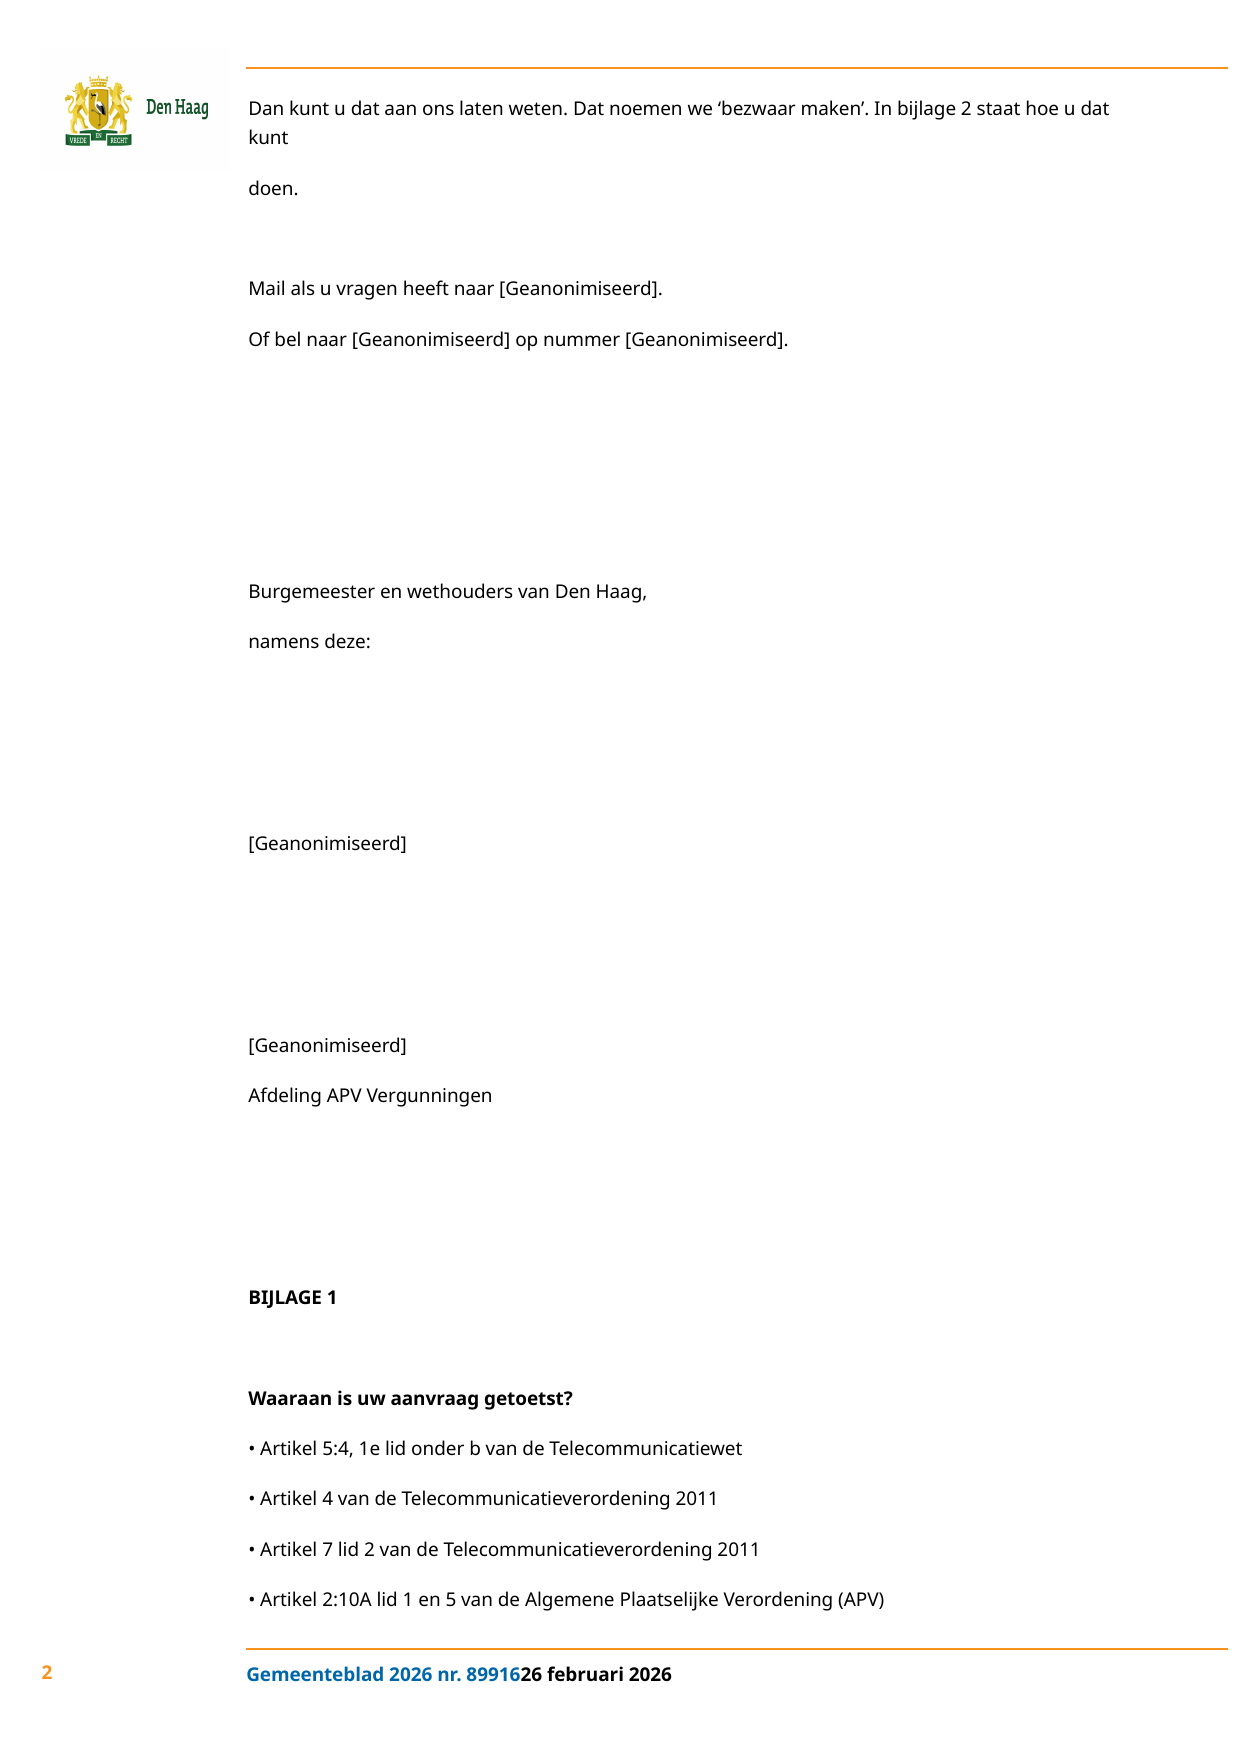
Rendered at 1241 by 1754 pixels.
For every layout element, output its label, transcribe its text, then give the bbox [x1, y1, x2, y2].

text • Artikel 4 van de Telecommunicatieverordening 2011 [248, 1486, 1152, 1511]
text [Geanonimiseerd] [248, 830, 1152, 856]
text Dan kunt u dat aan ons laten weten. Dat noemen we ‘bezwaar maken’. In bijlage 2 staat hoe u dat kunt [248, 95, 1152, 150]
text Afdeling APV Vergunningen [248, 1082, 1152, 1108]
picture [41, 47, 231, 172]
text [Geanonimiseerd] [248, 1032, 1152, 1058]
text doen. [248, 175, 1152, 201]
text Mail als u vragen heeft naar [Geanonimiseerd]. [248, 276, 1152, 301]
text Burgemeester en wethouders van Den Haag, [248, 578, 1152, 604]
text • Artikel 2:10A lid 1 en 5 van de Algemene Plaatselijke Verordening (APV) [248, 1586, 1152, 1612]
text • Artikel 7 lid 2 van de Telecommunicatieverordening 2011 [248, 1536, 1152, 1562]
text namens deze: [248, 628, 1152, 654]
text BIJLAGE 1 [248, 1284, 1152, 1310]
text Waaraan is uw aanvraag getoetst? [248, 1385, 1152, 1411]
text • Artikel 5:4, 1e lid onder b van de Telecommunicatiewet [248, 1435, 1152, 1461]
text Of bel naar [Geanonimiseerd] op nummer [Geanonimiseerd]. [248, 326, 1152, 352]
